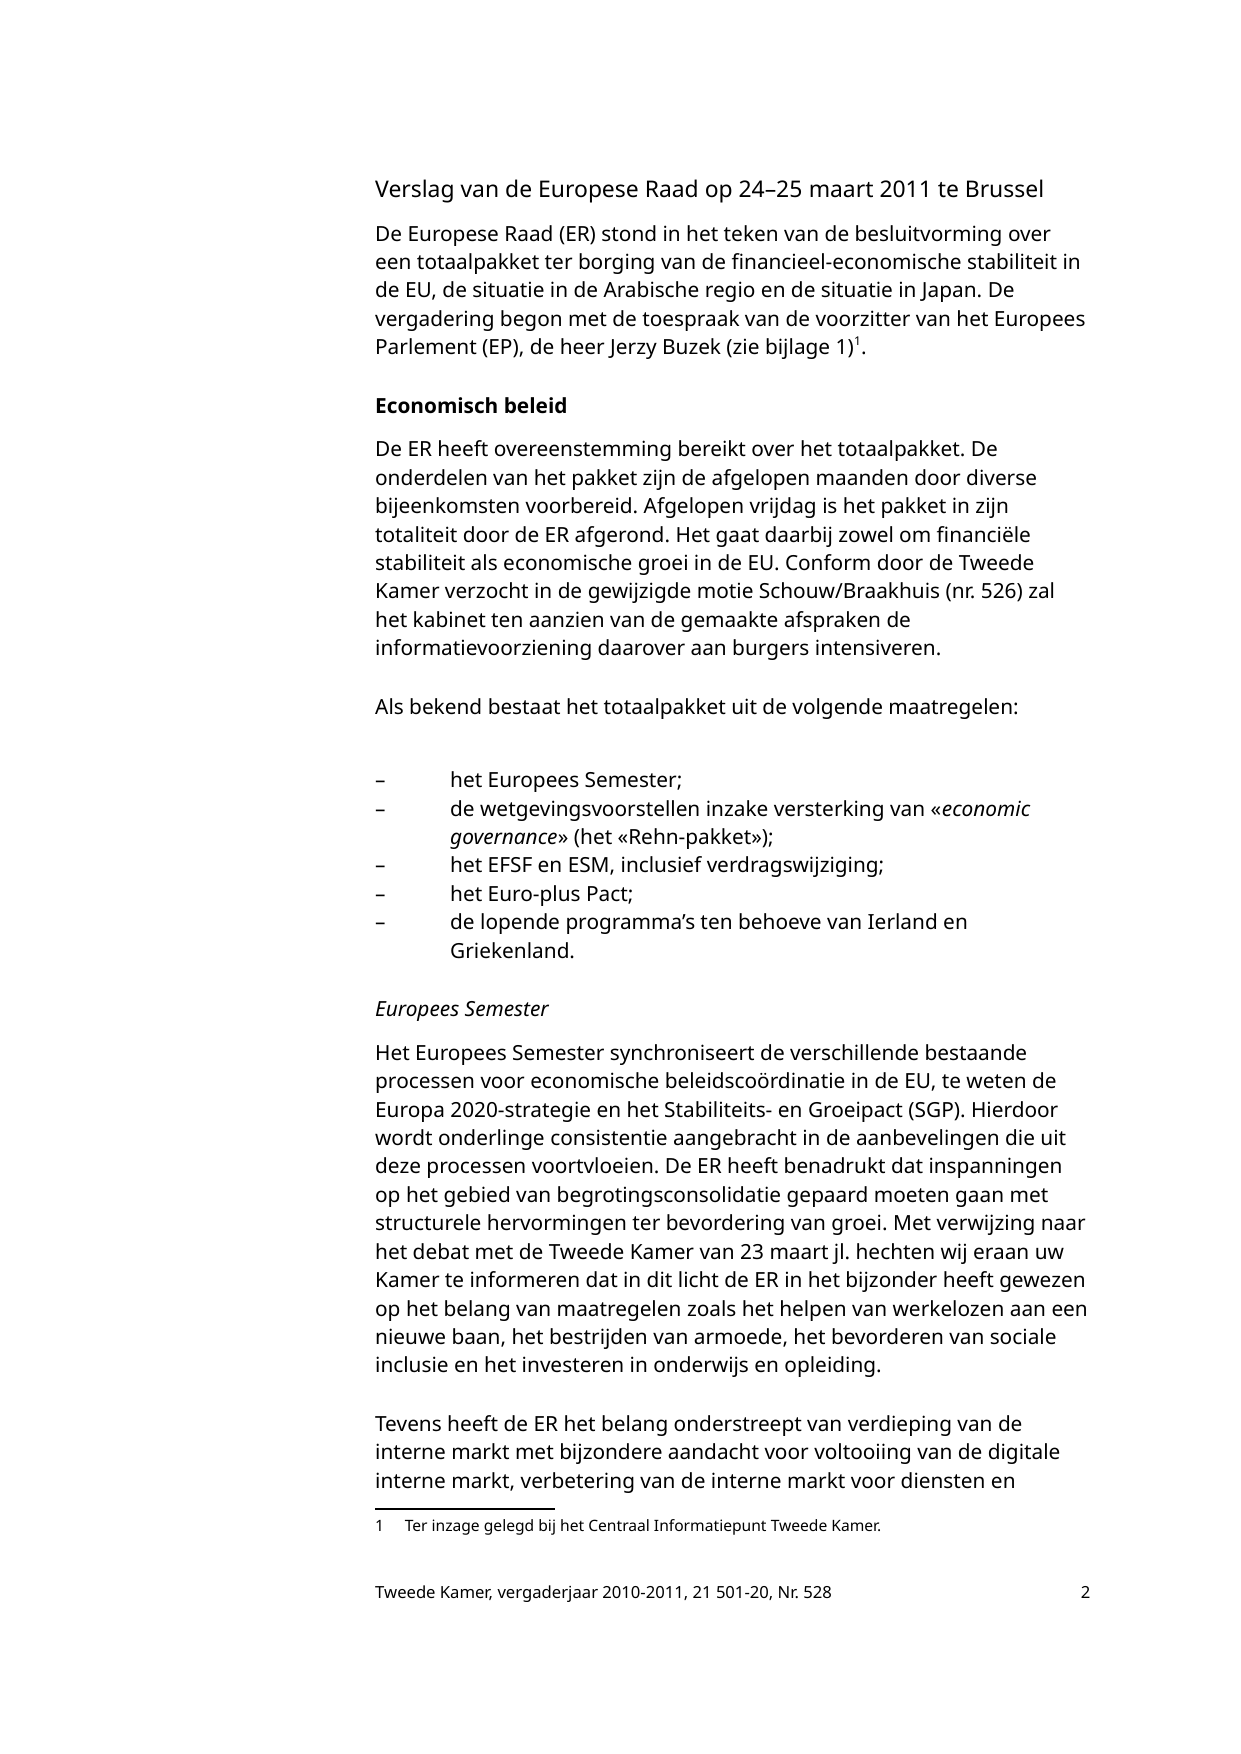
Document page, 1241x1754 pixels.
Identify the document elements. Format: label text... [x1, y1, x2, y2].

list de lopende programma’s ten behoeve van Ierland en Griekenland. [375, 907, 1090, 964]
list het Europees Semester; [375, 765, 1090, 794]
text Ter inzage gelegd bij het Centraal Informatiepunt Tweede Kamer. [375, 1508, 1090, 1536]
list het EFSF en ESM, inclusief verdragswijziging; [375, 851, 1090, 879]
text Als bekend bestaat het totaalpakket uit de volgende maatregelen: [375, 692, 1090, 720]
list de wetgevingsvoorstellen inzake versterking van «economic governance» (het «Rehn-pakket»); [375, 794, 1090, 851]
subtitle Verslag van de Europese Raad op 24–25 maart 2011 te Brussel [375, 172, 1090, 204]
text Het Europees Semester synchroniseert de verschillende bestaande processen voor economische beleidscoördinatie in de EU, te weten de Europa 2020-strategie en het Stabiliteits- en Groeipact (SGP). Hierdoor wordt onderlinge consistentie aangebracht in de aanbevelingen die uit deze processen voortvloeien. De ER heeft benadrukt dat inspanningen op het gebied van begrotingsconsolidatie gepaard moeten gaan met structurele hervormingen ter bevordering van groei. Met verwijzing naar het debat met de Tweede Kamer van 23 maart jl. hechten wij eraan uw Kamer te informeren dat in dit licht de ER in het bijzonder heeft gewezen op het belang van maatregelen zoals het helpen van werkelozen aan een nieuwe baan, het bestrijden van armoede, het bevorderen van sociale inclusie en het investeren in onderwijs en opleiding. [375, 1038, 1090, 1379]
list het Euro-plus Pact; [375, 879, 1090, 907]
text Economisch beleid [375, 391, 1090, 419]
text De Europese Raad (ER) stond in het teken van de besluitvorming over een totaalpakket ter borging van de financieel-economische stabiliteit in de EU, de situatie in de Arabische regio en de situatie in Japan. De vergadering begon met de toespraak van de voorzitter van het Europees Parlement (EP), de heer Jerzy Buzek (zie bijlage 1). [375, 219, 1090, 361]
text De ER heeft overeenstemming bereikt over het totaalpakket. De onderdelen van het pakket zijn de afgelopen maanden door diverse bijeenkomsten voorbereid. Afgelopen vrijdag is het pakket in zijn totaliteit door de ER afgerond. Het gaat daarbij zowel om financiële stabiliteit als economische groei in de EU. Conform door de Tweede Kamer verzocht in de gewijzigde motie Schouw/Braakhuis (nr. 526) zal het kabinet ten aanzien van de gemaakte afspraken de informatievoorziening daarover aan burgers intensiveren. [375, 434, 1090, 662]
text Europees Semester [375, 994, 1090, 1023]
text Tevens heeft de ER het belang onderstreept van verdieping van de interne markt met bijzondere aandacht voor voltooiing van de digitale interne markt, verbetering van de interne markt voor diensten en [375, 1409, 1090, 1494]
